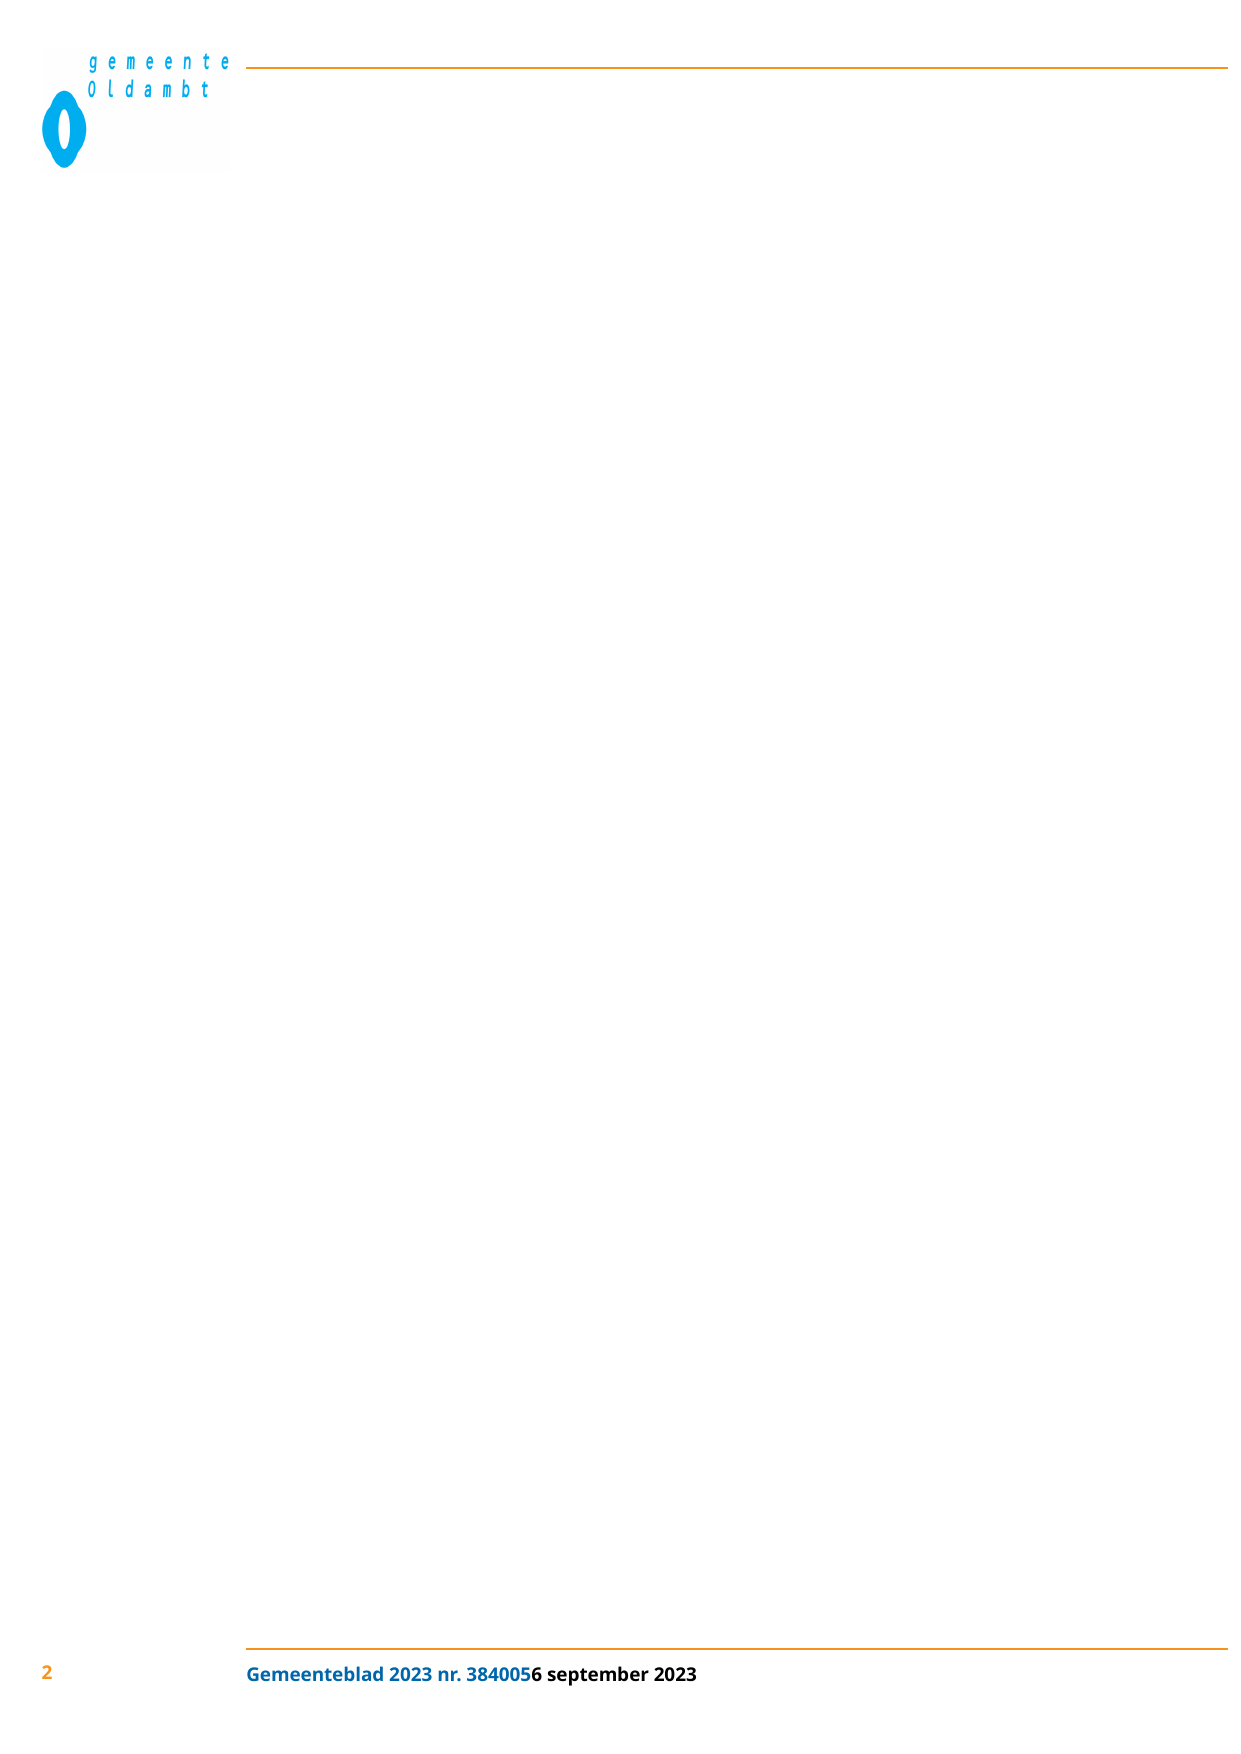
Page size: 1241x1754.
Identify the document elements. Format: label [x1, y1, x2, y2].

picture [41, 47, 231, 172]
